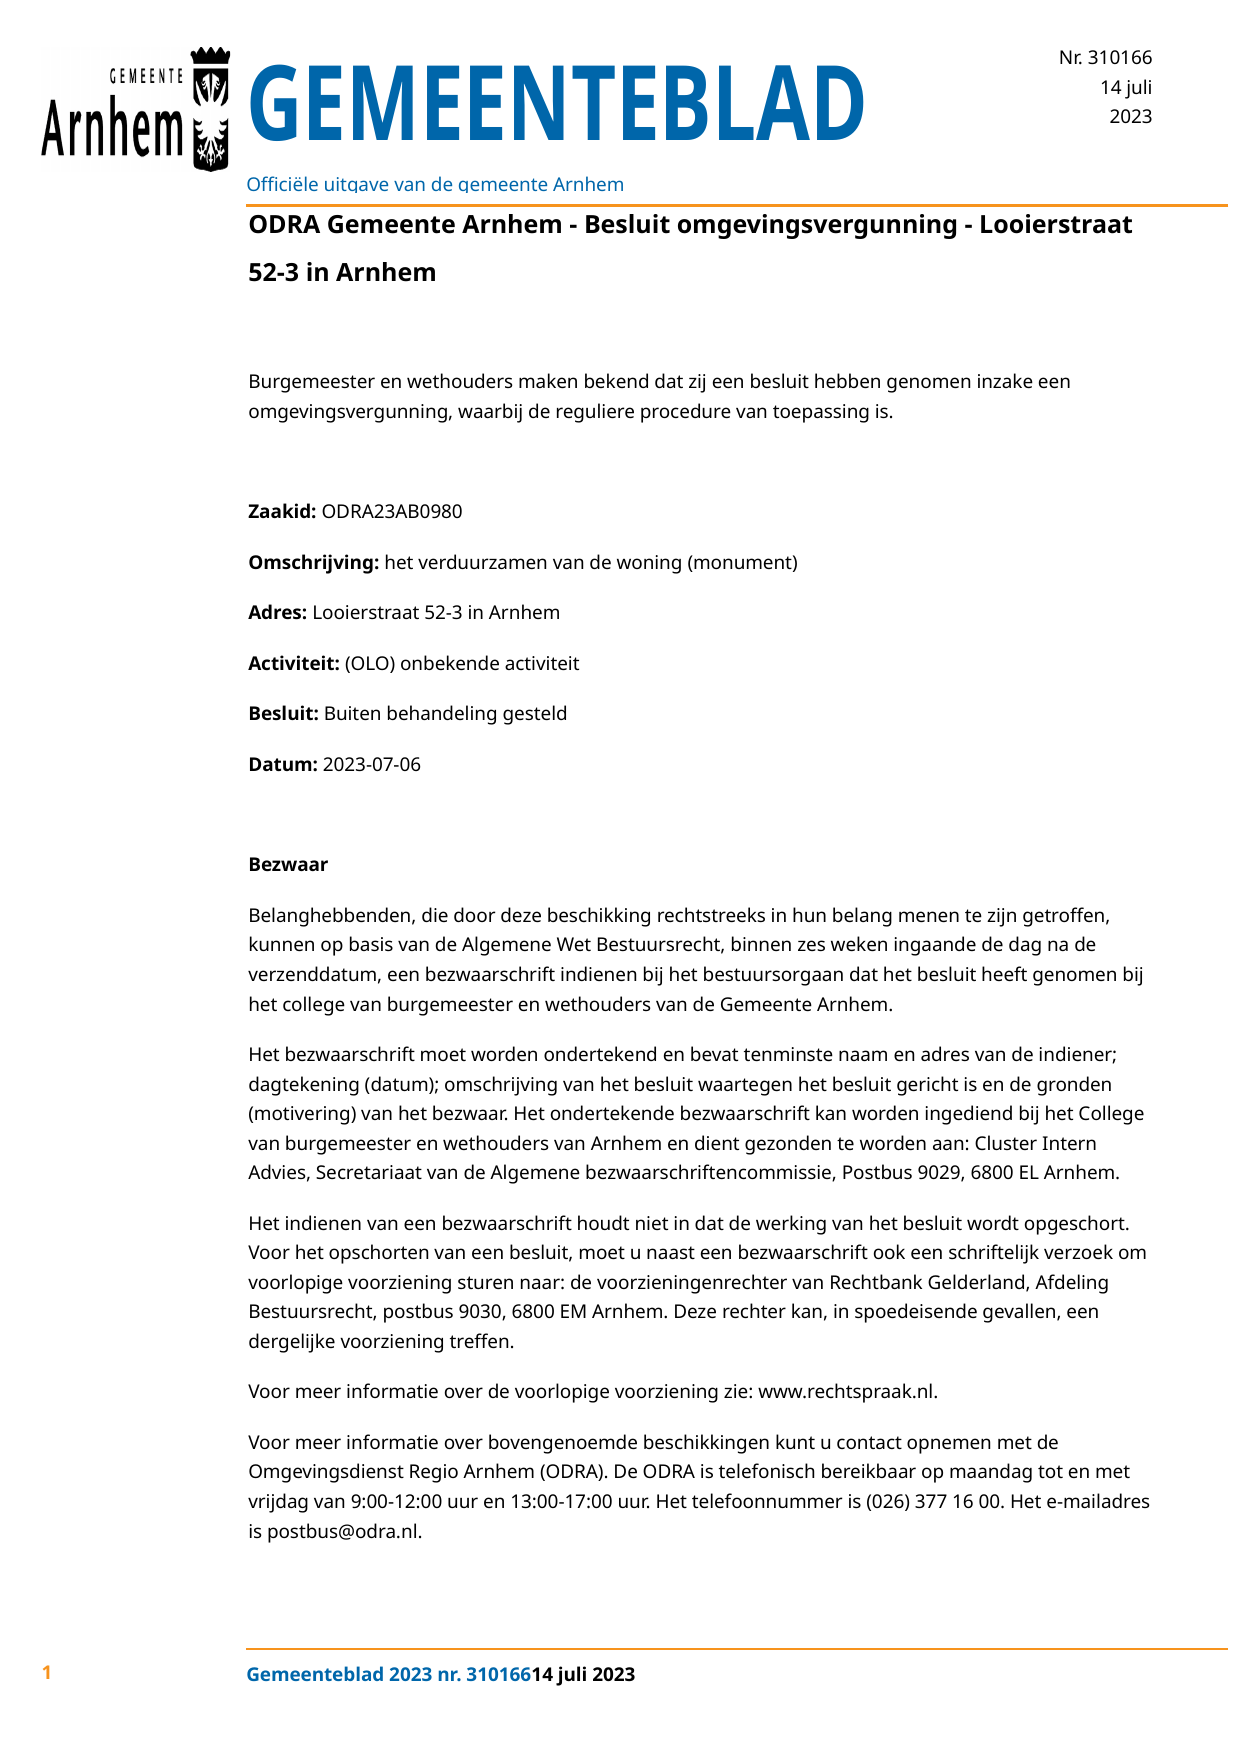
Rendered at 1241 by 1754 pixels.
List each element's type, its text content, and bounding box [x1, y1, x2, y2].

text Besluit: Buiten behandeling gesteld [248, 700, 1152, 726]
text Voor meer informatie over de voorlopige voorziening zie: www.rechtspraak.nl. [248, 1379, 1152, 1404]
text Voor meer informatie over bovengenoemde beschikkingen kunt u contact opnemen met de Omgevingsdienst Regio Arnhem (ODRA). De ODRA is telefonisch bereikbaar op maandag tot en met vrijdag van 9:00-12:00 uur en 13:00-17:00 uur. Het telefoonnummer is (026) 377 16 00. Het e-mailadres is postbus@odra.nl. [248, 1429, 1152, 1544]
text Zaakid: ODRA23AB0980 [248, 499, 1152, 524]
text Activiteit: (OLO) onbekende activiteit [248, 650, 1152, 676]
text Adres: Looierstraat 52-3 in Arnhem [248, 599, 1152, 625]
picture [41, 47, 231, 172]
text Het indienen van een bezwaarschrift houdt niet in dat de werking van het besluit wordt opgeschort. Voor het opschorten van een besluit, moet u naast een bezwaarschrift ook een schriftelijk verzoek om voorlopige voorziening sturen naar: de voorzieningenrechter van Rechtbank Gelderland, Afdeling Bestuursrecht, postbus 9030, 6800 EM Arnhem. Deze rechter kan, in spoedeisende gevallen, een dergelijke voorziening treffen. [248, 1210, 1152, 1354]
text Bezwaar [248, 852, 1152, 877]
text ODRA Gemeente Arnhem - Besluit omgevingsvergunning - Looierstraat 52-3 in Arnhem [248, 207, 1152, 288]
text Datum: 2023-07-06 [248, 751, 1152, 777]
text Het bezwaarschrift moet worden ondertekend en bevat tenminste naam en adres van de indiener; dagtekening (datum); omschrijving van het besluit waartegen het besluit gericht is en de gronden (motivering) van het bezwaar. Het ondertekende bezwaarschrift kan worden ingediend bij het College van burgemeester en wethouders van Arnhem en dient gezonden te worden aan: Cluster Intern Advies, Secretariaat van de Algemene bezwaarschriftencommissie, Postbus 9029, 6800 EL Arnhem. [248, 1041, 1152, 1185]
text Omschrijving: het verduurzamen van de woning (monument) [248, 549, 1152, 575]
text Belanghebbenden, die door deze beschikking rechtstreeks in hun belang menen te zijn getroffen, kunnen op basis van de Algemene Wet Bestuursrecht, binnen zes weken ingaande de dag na de verzenddatum, een bezwaarschrift indienen bij het bestuursorgaan dat het besluit heeft genomen bij het college van burgemeester en wethouders van de Gemeente Arnhem. [248, 902, 1152, 1017]
text Burgemeester en wethouders maken bekend dat zij een besluit hebben genomen inzake een omgevingsvergunning, waarbij de reguliere procedure van toepassing is. [248, 368, 1152, 424]
